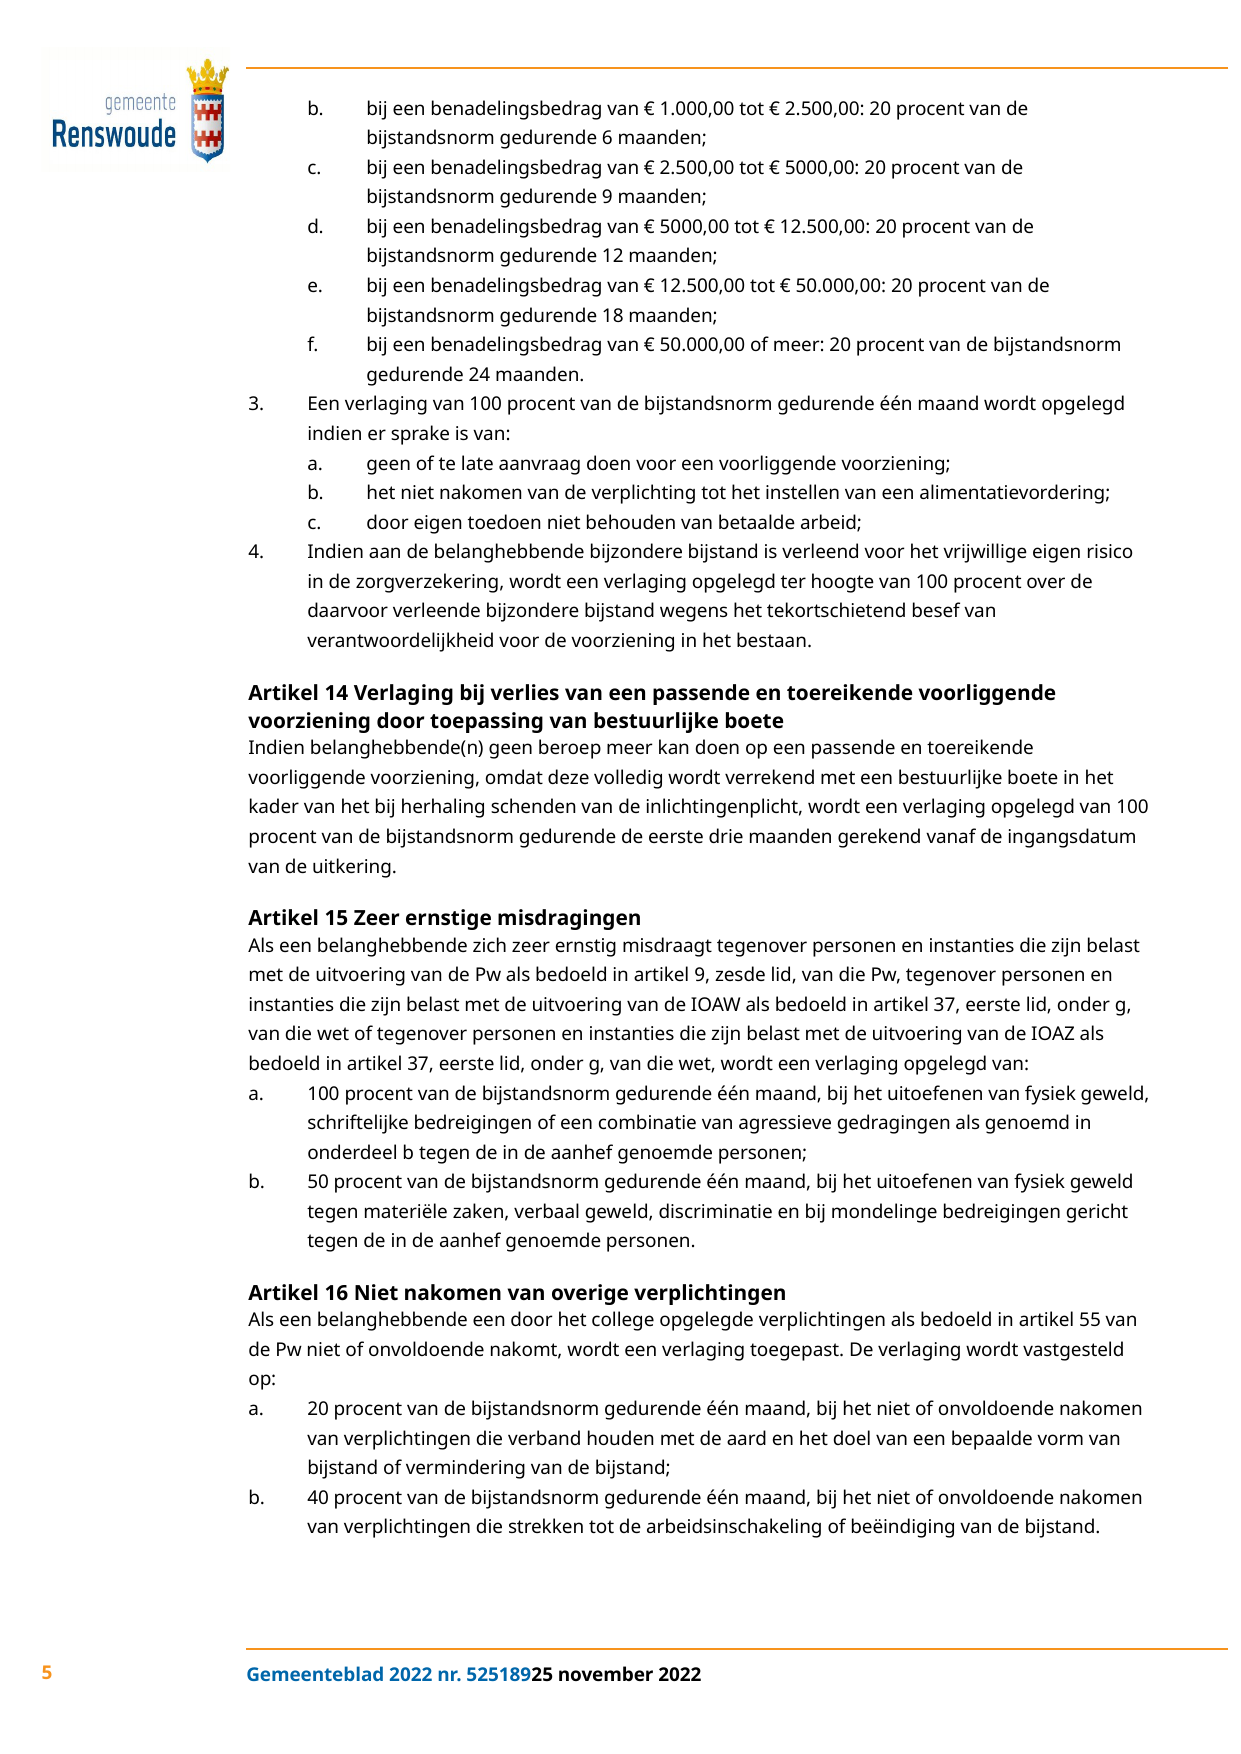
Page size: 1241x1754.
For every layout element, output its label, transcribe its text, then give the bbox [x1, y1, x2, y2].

list door eigen toedoen niet behouden van betaalde arbeid; [307, 509, 1152, 535]
list Een verlaging van 100 procent van de bijstandsnorm gedurende één maand wordt opgelegd indien er sprake is van: [248, 391, 1152, 446]
picture [41, 47, 231, 172]
list bij een benadelingsbedrag van € 50.000,00 of meer: 20 procent van de bijstandsnorm gedurende 24 maanden. [307, 331, 1152, 387]
list geen of te late aanvraag doen voor een voorliggende voorziening; [307, 450, 1152, 476]
list 20 procent van de bijstandsnorm gedurende één maand, bij het niet of onvoldoende nakomen van verplichtingen die verband houden met de aard en het doel van een bepaalde vorm van bijstand of vermindering van de bijstand; [248, 1395, 1152, 1480]
list bij een benadelingsbedrag van € 1.000,00 tot € 2.500,00: 20 procent van de bijstandsnorm gedurende 6 maanden; [307, 95, 1152, 150]
list 100 procent van de bijstandsnorm gedurende één maand, bij het uitoefenen van fysiek geweld, schriftelijke bedreigingen of een combinatie van agressieve gedragingen als genoemd in onderdeel b tegen de in de aanhef genoemde personen; [248, 1080, 1152, 1164]
list bij een benadelingsbedrag van € 12.500,00 tot € 50.000,00: 20 procent van de bijstandsnorm gedurende 18 maanden; [307, 272, 1152, 328]
text Als een belanghebbende zich zeer ernstig misdraagt tegenover personen en instanties die zijn belast met de uitvoering van de Pw als bedoeld in artikel 9, zesde lid, van die Pw, tegenover personen en instanties die zijn belast met de uitvoering van de IOAW als bedoeld in artikel 37, eerste lid, onder g, van die wet of tegenover personen en instanties die zijn belast met de uitvoering van de IOAZ als bedoeld in artikel 37, eerste lid, onder g, van die wet, wordt een verlaging opgelegd van: [248, 932, 1152, 1076]
list het niet nakomen van de verplichting tot het instellen van een alimentatievordering; [307, 479, 1152, 505]
text Artikel 15 Zeer ernstige misdragingen [248, 903, 1152, 932]
list Indien aan de belanghebbende bijzondere bijstand is verleend voor het vrijwillige eigen risico in de zorgverzekering, wordt een verlaging opgelegd ter hoogte van 100 procent over de daarvoor verleende bijzondere bijstand wegens het tekortschietend besef van verantwoordelijkheid voor de voorziening in het bestaan. [248, 538, 1152, 653]
list 40 procent van de bijstandsnorm gedurende één maand, bij het niet of onvoldoende nakomen van verplichtingen die strekken tot de arbeidsinschakeling of beëindiging van de bijstand. [248, 1484, 1152, 1539]
text Als een belanghebbende een door het college opgelegde verplichtingen als bedoeld in artikel 55 van de Pw niet of onvoldoende nakomt, wordt een verlaging toegepast. De verlaging wordt vastgesteld op: [248, 1306, 1152, 1391]
text Artikel 14 Verlaging bij verlies van een passende en toereikende voorliggende voorziening door toepassing van bestuurlijke boete [248, 678, 1152, 734]
list 50 procent van de bijstandsnorm gedurende één maand, bij het uitoefenen van fysiek geweld tegen materiële zaken, verbaal geweld, discriminatie en bij mondelinge bedreigingen gericht tegen de in de aanhef genoemde personen. [248, 1168, 1152, 1253]
text Indien belanghebbende(n) geen beroep meer kan doen op een passende en toereikende voorliggende voorziening, omdat deze volledig wordt verrekend met een bestuurlijke boete in het kader van het bij herhaling schenden van de inlichtingenplicht, wordt een verlaging opgelegd van 100 procent van de bijstandsnorm gedurende de eerste drie maanden gerekend vanaf de ingangsdatum van de uitkering. [248, 734, 1152, 879]
list bij een benadelingsbedrag van € 5000,00 tot € 12.500,00: 20 procent van de bijstandsnorm gedurende 12 maanden; [307, 213, 1152, 268]
list bij een benadelingsbedrag van € 2.500,00 tot € 5000,00: 20 procent van de bijstandsnorm gedurende 9 maanden; [307, 154, 1152, 209]
text Artikel 16 Niet nakomen van overige verplichtingen [248, 1278, 1152, 1306]
